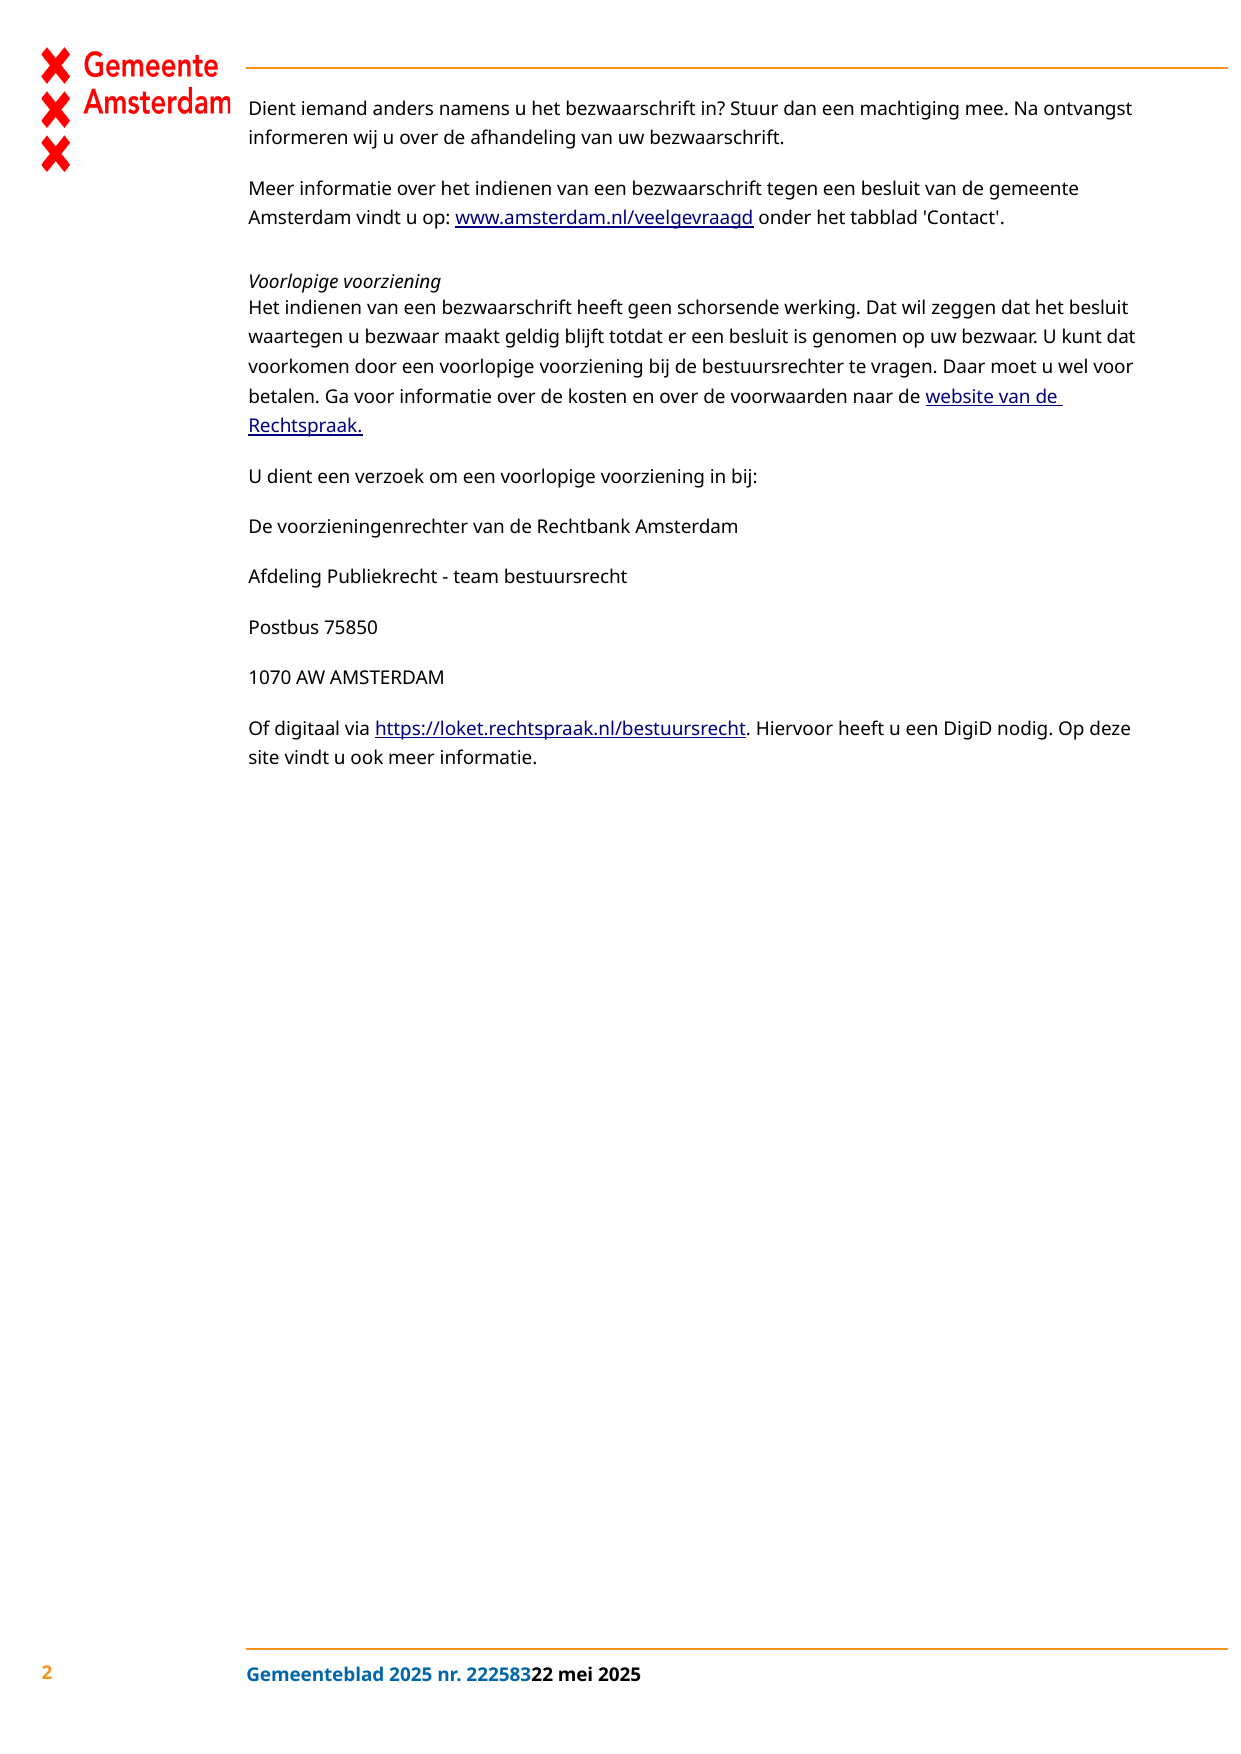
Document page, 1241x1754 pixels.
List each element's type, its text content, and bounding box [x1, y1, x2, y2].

text Het indienen van een bezwaarschrift heeft geen schorsende werking. Dat wil zeggen dat het besluit waartegen u bezwaar maakt geldig blijft totdat er een besluit is genomen op uw bezwaar. U kunt dat voorkomen door een voorlopige voorziening bij de bestuursrechter te vragen. Daar moet u wel voor betalen. Ga voor informatie over de kosten en over de voorwaarden naar de website van de Rechtspraak. [248, 294, 1152, 438]
text Meer informatie over het indienen van een bezwaarschrift tegen een besluit van de gemeente Amsterdam vindt u op: www.amsterdam.nl/veelgevraagd onder het tabblad 'Contact'. [248, 175, 1152, 230]
text Dient iemand anders namens u het bezwaarschrift in? Stuur dan een machtiging mee. Na ontvangst informeren wij u over de afhandeling van uw bezwaarschrift. [248, 95, 1152, 150]
text Postbus 75850 [248, 614, 1152, 640]
text U dient een verzoek om een voorlopige voorziening in bij: [248, 463, 1152, 488]
text Voorlopige voorziening [248, 268, 1152, 294]
text Of digitaal via https://loket.rechtspraak.nl/bestuursrecht. Hiervoor heeft u een DigiD nodig. Op deze site vindt u ook meer informatie. [248, 715, 1152, 770]
text Afdeling Publiekrecht - team bestuursrecht [248, 564, 1152, 589]
text 1070 AW AMSTERDAM [248, 664, 1152, 690]
picture [41, 47, 231, 172]
text De voorzieningenrechter van de Rechtbank Amsterdam [248, 513, 1152, 539]
